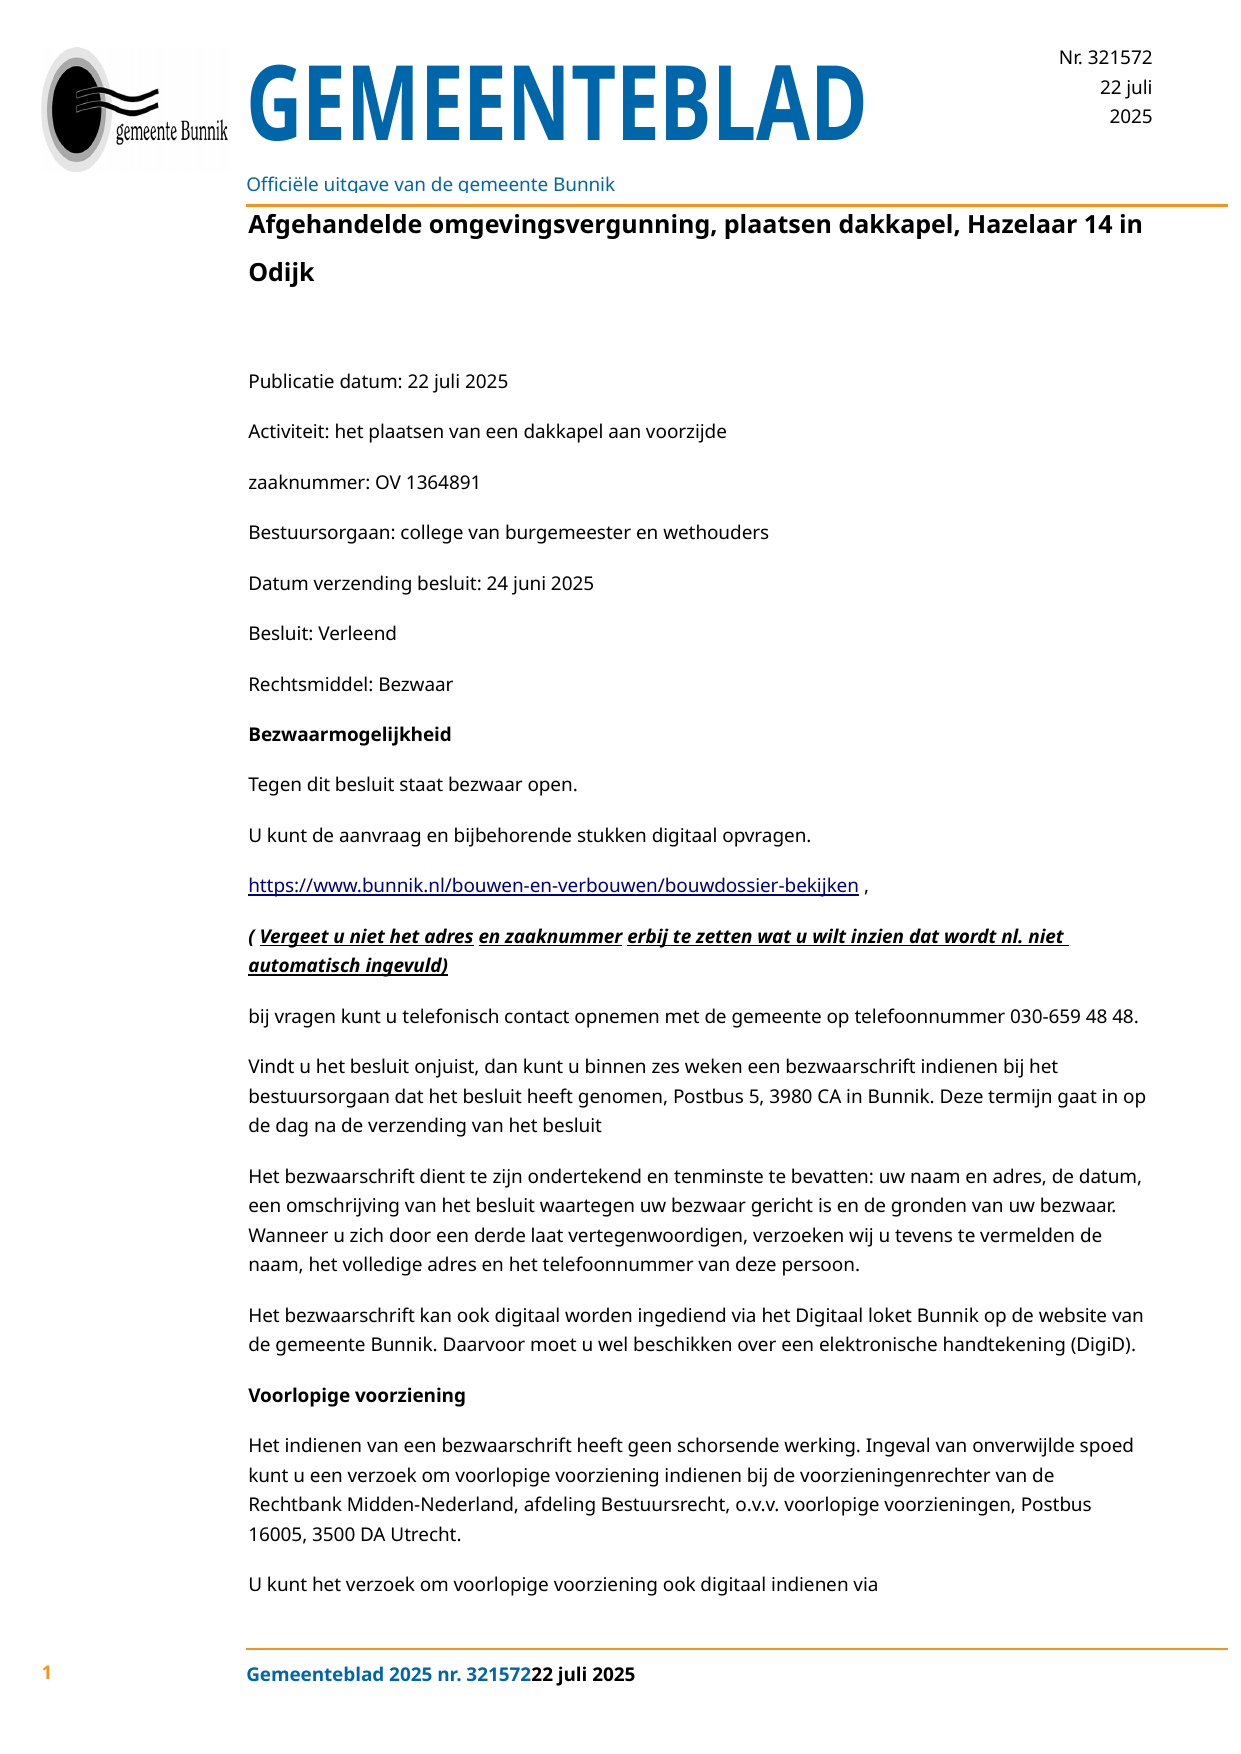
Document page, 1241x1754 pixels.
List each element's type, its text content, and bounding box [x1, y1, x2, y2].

text ( Vergeet u niet het adres en zaaknummer erbij te zetten wat u wilt inzien dat wordt nl. niet automatisch ingevuld) [248, 923, 1152, 978]
text Publicatie datum: 22 juli 2025 [248, 368, 1152, 394]
text Afgehandelde omgevingsvergunning, plaatsen dakkapel, Hazelaar 14 in Odijk [248, 207, 1152, 288]
text Het bezwaarschrift dient te zijn ondertekend en tenminste te bevatten: uw naam en adres, de datum, een omschrijving van het besluit waartegen uw bezwaar gericht is en de gronden van uw bezwaar. Wanneer u zich door een derde laat vertegenwoordigen, verzoeken wij u tevens te vermelden de naam, het volledige adres en het telefoonnummer van deze persoon. [248, 1163, 1152, 1277]
text U kunt de aanvraag en bijbehorende stukken digitaal opvragen. [248, 822, 1152, 848]
text Vindt u het besluit onjuist, dan kunt u binnen zes weken een bezwaarschrift indienen bij het bestuursorgaan dat het besluit heeft genomen, Postbus 5, 3980 CA in Bunnik. Deze termijn gaat in op de dag na de verzending van het besluit [248, 1053, 1152, 1138]
text Besluit: Verleend [248, 620, 1152, 646]
text Tegen dit besluit staat bezwaar open. [248, 772, 1152, 797]
text Rechtsmiddel: Bezwaar [248, 671, 1152, 697]
text Activiteit: het plaatsen van een dakkapel aan voorzijde [248, 419, 1152, 444]
text Het indienen van een bezwaarschrift heeft geen schorsende werking. Ingeval van onverwijlde spoed kunt u een verzoek om voorlopige voorziening indienen bij de voorzieningenrechter van de Rechtbank Midden-Nederland, afdeling Bestuursrecht, o.v.v. voorlopige voorzieningen, Postbus 16005, 3500 DA Utrecht. [248, 1432, 1152, 1547]
text bij vragen kunt u telefonisch contact opnemen met de gemeente op telefoonnummer 030-659 48 48. [248, 1003, 1152, 1029]
text zaaknummer: OV 1364891 [248, 469, 1152, 495]
text Bezwaarmogelijkheid [248, 721, 1152, 747]
picture [41, 47, 231, 172]
text https://www.bunnik.nl/bouwen-en-verbouwen/bouwdossier-bekijken , [248, 872, 1152, 898]
text Voorlopige voorziening [248, 1382, 1152, 1408]
text Datum verzending besluit: 24 juni 2025 [248, 570, 1152, 596]
text U kunt het verzoek om voorlopige voorziening ook digitaal indienen via [248, 1572, 1152, 1597]
text Het bezwaarschrift kan ook digitaal worden ingediend via het Digitaal loket Bunnik op de website van de gemeente Bunnik. Daarvoor moet u wel beschikken over een elektronische handtekening (DigiD). [248, 1302, 1152, 1357]
text Bestuursorgaan: college van burgemeester en wethouders [248, 519, 1152, 545]
